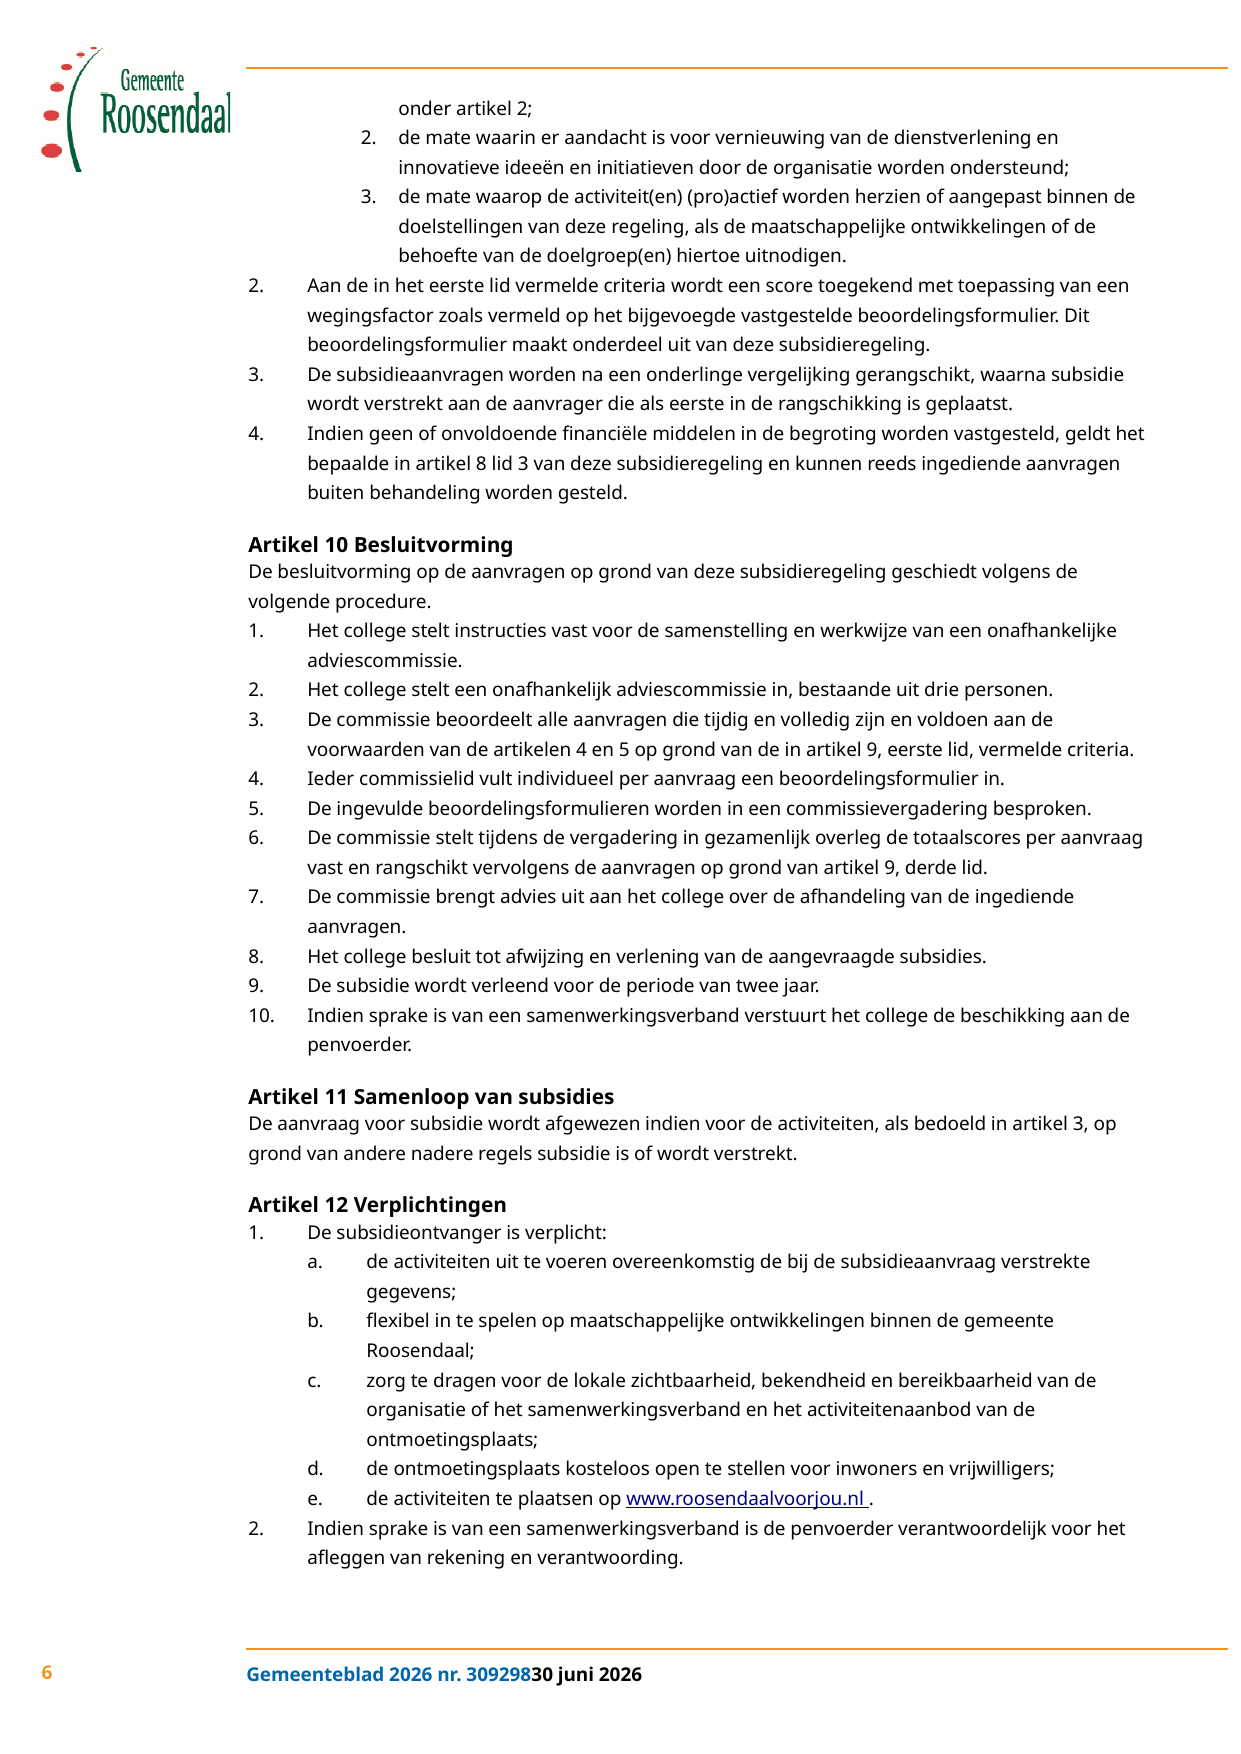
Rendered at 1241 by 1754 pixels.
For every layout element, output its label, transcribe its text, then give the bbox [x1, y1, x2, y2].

list De commissie brengt advies uit aan het college over de afhandeling van de ingediende aanvragen. [248, 884, 1152, 939]
list De subsidieontvanger is verplicht: [248, 1219, 1152, 1244]
list Het college stelt een onafhankelijk adviescommissie in, bestaande uit drie personen. [248, 677, 1152, 702]
list De commissie stelt tijdens de vergadering in gezamenlijk overleg de totaalscores per aanvraag vast en rangschikt vervolgens de aanvragen op grond van artikel 9, derde lid. [248, 824, 1152, 880]
text Artikel 10 Besluitvorming [248, 530, 1152, 558]
list Indien geen of onvoldoende financiële middelen in de begroting worden vastgesteld, geldt het bepaalde in artikel 8 lid 3 van deze subsidieregeling en kunnen reeds ingediende aanvragen buiten behandeling worden gesteld. [248, 420, 1152, 505]
list de mate waarop de activiteit(en) (pro)actief worden herzien of aangepast binnen de doelstellingen van deze regeling, als de maatschappelijke ontwikkelingen of de behoefte van de doelgroep(en) hiertoe uitnodigen. [361, 183, 1152, 268]
list onder artikel 2; [361, 95, 1152, 121]
list Het college besluit tot afwijzing en verlening van de aangevraagde subsidies. [248, 943, 1152, 968]
list zorg te dragen voor de lokale zichtbaarheid, bekendheid en bereikbaarheid van de organisatie of het samenwerkingsverband en het activiteitenaanbod van de ontmoetingsplaats; [307, 1367, 1152, 1452]
list Indien sprake is van een samenwerkingsverband verstuurt het college de beschikking aan de penvoerder. [248, 1002, 1152, 1057]
list de activiteiten uit te voeren overeenkomstig de bij de subsidieaanvraag verstrekte gegevens; [307, 1248, 1152, 1304]
list de mate waarin er aandacht is voor vernieuwing van de dienstverlening en innovatieve ideeën en initiatieven door de organisatie worden ondersteund; [361, 124, 1152, 180]
list De subsidieaanvragen worden na een onderlinge vergelijking gerangschikt, waarna subsidie wordt verstrekt aan de aanvrager die als eerste in de rangschikking is geplaatst. [248, 361, 1152, 416]
list De subsidie wordt verleend voor de periode van twee jaar. [248, 972, 1152, 998]
list de activiteiten te plaatsen op www.roosendaalvoorjou.nl . [307, 1485, 1152, 1511]
list Ieder commissielid vult individueel per aanvraag een beoordelingsformulier in. [248, 765, 1152, 791]
list de ontmoetingsplaats kosteloos open te stellen voor inwoners en vrijwilligers; [307, 1456, 1152, 1481]
list De ingevulde beoordelingsformulieren worden in een commissievergadering besproken. [248, 795, 1152, 821]
text Artikel 11 Samenloop van subsidies [248, 1082, 1152, 1110]
list Aan de in het eerste lid vermelde criteria wordt een score toegekend met toepassing van een wegingsfactor zoals vermeld op het bijgevoegde vastgestelde beoordelingsformulier. Dit beoordelingsformulier maakt onderdeel uit van deze subsidieregeling. [248, 272, 1152, 357]
picture [41, 47, 231, 172]
list Indien sprake is van een samenwerkingsverband is de penvoerder verantwoordelijk voor het afleggen van rekening en verantwoording. [248, 1515, 1152, 1570]
list De commissie beoordeelt alle aanvragen die tijdig en volledig zijn en voldoen aan de voorwaarden van de artikelen 4 en 5 op grond van de in artikel 9, eerste lid, vermelde criteria. [248, 706, 1152, 761]
text De aanvraag voor subsidie wordt afgewezen indien voor de activiteiten, als bedoeld in artikel 3, op grond van andere nadere regels subsidie is of wordt verstrekt. [248, 1110, 1152, 1166]
text De besluitvorming op de aanvragen op grond van deze subsidieregeling geschiedt volgens de volgende procedure. [248, 558, 1152, 613]
list flexibel in te spelen op maatschappelijke ontwikkelingen binnen de gemeente Roosendaal; [307, 1308, 1152, 1363]
list Het college stelt instructies vast voor de samenstelling en werkwijze van een onafhankelijke adviescommissie. [248, 617, 1152, 673]
text Artikel 12 Verplichtingen [248, 1190, 1152, 1219]
